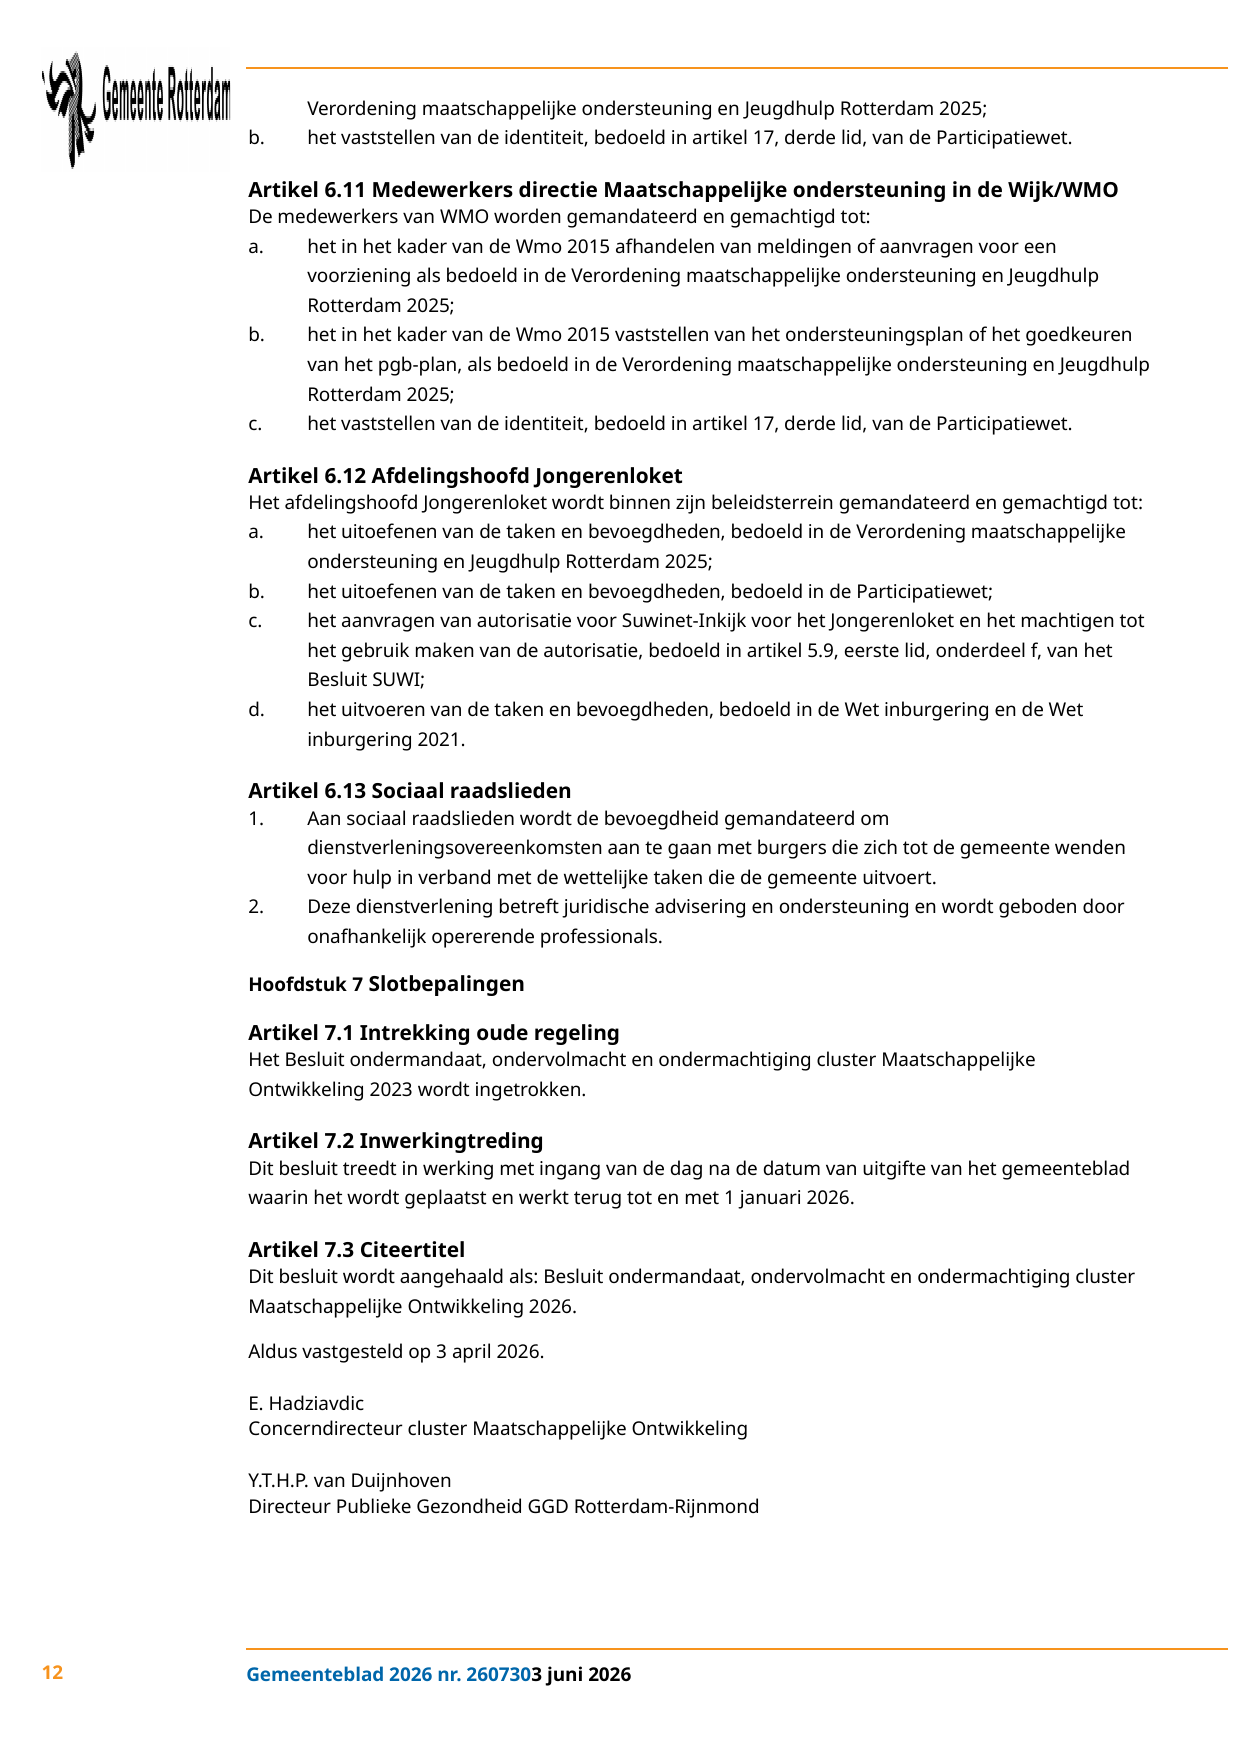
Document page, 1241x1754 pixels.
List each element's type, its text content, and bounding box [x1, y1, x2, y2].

text Dit besluit wordt aangehaald als: Besluit ondermandaat, ondervolmacht en ondermachtiging cluster Maatschappelijke Ontwikkeling 2026. [248, 1263, 1152, 1318]
list het in het kader van de Wmo 2015 afhandelen van meldingen of aanvragen voor een voorziening als bedoeld in de Verordening maatschappelijke ondersteuning en Jeugdhulp Rotterdam 2025; [248, 233, 1152, 318]
list het aanvragen van autorisatie voor Suwinet-Inkijk voor het Jongerenloket en het machtigen tot het gebruik maken van de autorisatie, bedoeld in artikel 5.9, eerste lid, onderdeel f, van het Besluit SUWI; [248, 607, 1152, 692]
text Artikel 6.11 Medewerkers directie Maatschappelijke ondersteuning in de Wijk/WMO [248, 175, 1152, 203]
list het uitvoeren van de taken en bevoegdheden, bedoeld in de Wet inburgering en de Wet inburgering 2021. [248, 696, 1152, 752]
text Artikel 7.1 Intrekking oude regeling [248, 1018, 1152, 1046]
text Hoofdstuk 7 Slotbepalingen [248, 969, 1152, 997]
text Artikel 7.3 Citeertitel [248, 1235, 1152, 1263]
list het vaststellen van de identiteit, bedoeld in artikel 17, derde lid, van de Participatiewet. [248, 410, 1152, 436]
list het vaststellen van de identiteit, bedoeld in artikel 17, derde lid, van de Participatiewet. [248, 124, 1152, 150]
list Verordening maatschappelijke ondersteuning en Jeugdhulp Rotterdam 2025; [248, 95, 1152, 121]
text Y.T.H.P. van Duijnhoven [248, 1467, 1152, 1493]
text Dit besluit treedt in werking met ingang van de dag na de datum van uitgifte van het gemeenteblad waarin het wordt geplaatst en werkt terug tot en met 1 januari 2026. [248, 1155, 1152, 1210]
list Deze dienstverlening betreft juridische advisering en ondersteuning en wordt geboden door onafhankelijk opererende professionals. [248, 893, 1152, 949]
text Aldus vastgesteld op 3 april 2026. [248, 1338, 1152, 1364]
text Directeur Publieke Gezondheid GGD Rotterdam-Rijnmond [248, 1493, 1152, 1518]
text Artikel 6.13 Sociaal raadslieden [248, 776, 1152, 805]
text Concerndirecteur cluster Maatschappelijke Ontwikkeling [248, 1416, 1152, 1441]
list het uitoefenen van de taken en bevoegdheden, bedoeld in de Participatiewet; [248, 578, 1152, 604]
text E. Hadziavdic [248, 1390, 1152, 1416]
list het in het kader van de Wmo 2015 vaststellen van het ondersteuningsplan of het goedkeuren van het pgb-plan, als bedoeld in de Verordening maatschappelijke ondersteuning en Jeugdhulp Rotterdam 2025; [248, 322, 1152, 406]
list het uitoefenen van de taken en bevoegdheden, bedoeld in de Verordening maatschappelijke ondersteuning en Jeugdhulp Rotterdam 2025; [248, 519, 1152, 574]
list Aan sociaal raadslieden wordt de bevoegdheid gemandateerd om dienstverleningsovereenkomsten aan te gaan met burgers die zich tot de gemeente wenden voor hulp in verband met de wettelijke taken die de gemeente uitvoert. [248, 805, 1152, 889]
picture [41, 47, 231, 172]
text De medewerkers van WMO worden gemandateerd en gemachtigd tot: [248, 203, 1152, 229]
text Artikel 7.2 Inwerkingtreding [248, 1126, 1152, 1155]
text Het Besluit ondermandaat, ondervolmacht en ondermachtiging cluster Maatschappelijke Ontwikkeling 2023 wordt ingetrokken. [248, 1046, 1152, 1102]
text Het afdelingshoofd Jongerenloket wordt binnen zijn beleidsterrein gemandateerd en gemachtigd tot: [248, 489, 1152, 515]
text Artikel 6.12 Afdelingshoofd Jongerenloket [248, 461, 1152, 489]
